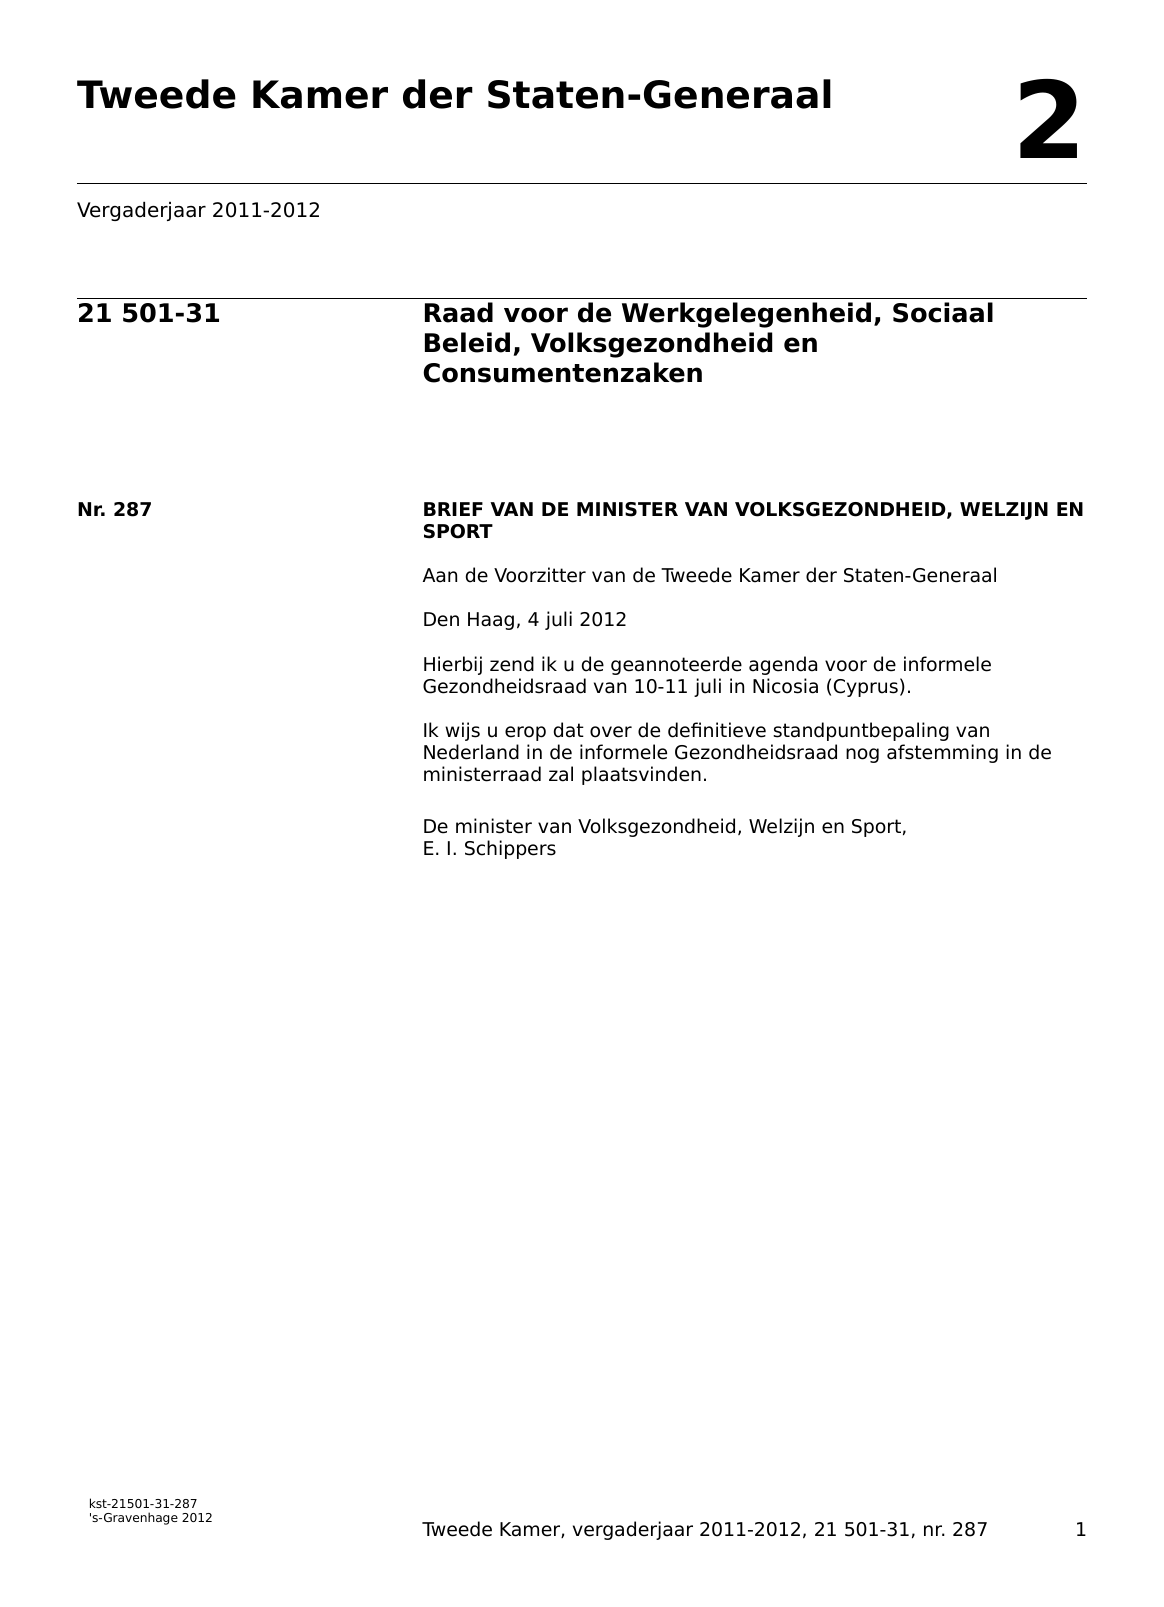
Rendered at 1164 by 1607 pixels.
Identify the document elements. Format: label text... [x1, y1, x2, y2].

text 's-Gravenhage 2012 [88, 1511, 323, 1525]
text Ik wijs u erop dat over de definitieve standpuntbepaling van Nederland in de informele Gezondheidsraad nog afstemming in de ministerraad zal plaatsvinden. [422, 720, 1087, 786]
table_cell Vergaderjaar 2011-2012 [77, 184, 1087, 298]
subtitle Nr. 287 BRIEF VAN DE MINISTER VAN VOLKSGEZONDHEID, WELZIJN EN SPORT [77, 499, 1087, 543]
table_header 2 [886, 59, 1087, 183]
text Hierbij zend ik u de geannoteerde agenda voor de informele Gezondheidsraad van 10-11 juli in Nicosia (Cyprus). [422, 653, 1087, 697]
subtitle 21 501-31 Raad voor de Werkgelegenheid, Sociaal Beleid, Volksgezondheid en Consumentenzaken [77, 299, 1087, 388]
text kst-21501-31-287 [88, 1497, 323, 1511]
text De minister van Volksgezondheid, Welzijn en Sport, E. I. Schippers [422, 816, 1087, 859]
text Aan de Voorzitter van de Tweede Kamer der Staten-Generaal [422, 565, 1087, 587]
table_header Tweede Kamer der Staten-Generaal [77, 59, 886, 183]
text Den Haag, 4 juli 2012 [422, 609, 1087, 631]
